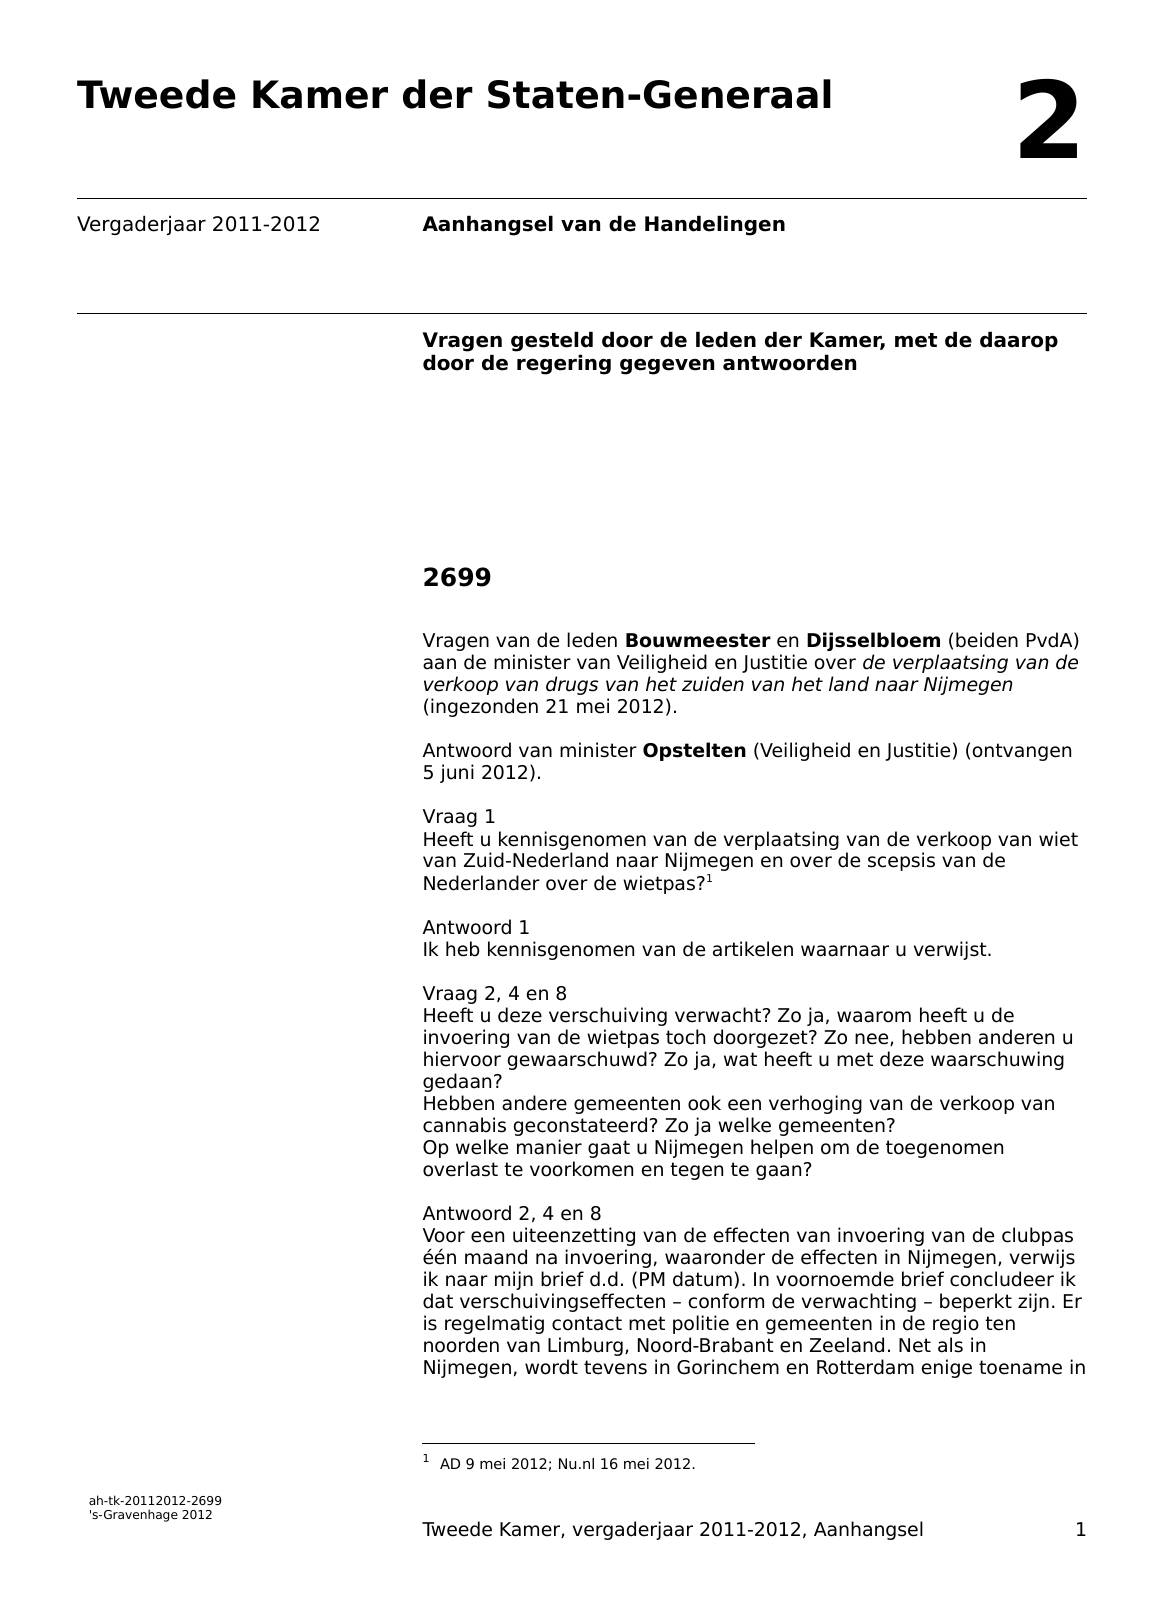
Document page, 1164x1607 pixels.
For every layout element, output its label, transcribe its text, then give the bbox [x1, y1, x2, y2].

text 2699 [422, 563, 1087, 592]
text Vraag 1 [422, 806, 1087, 828]
text Voor een uiteenzetting van de effecten van invoering van de clubpas één maand na invoering, waaronder de effecten in Nijmegen, verwijs ik naar mijn brief d.d. (PM datum). In voornoemde brief concludeer ik dat verschuivingseffecten – conform de verwachting – beperkt zijn. Er is regelmatig contact met politie en gemeenten in de regio ten noorden van Limburg, Noord-Brabant en Zeeland. Net als in Nijmegen, wordt tevens in Gorinchem en Rotterdam enige toename in [422, 1225, 1087, 1378]
table_header Tweede Kamer der Staten-Generaal [77, 59, 886, 198]
text Op welke manier gaat u Nijmegen helpen om de toegenomen overlast te voorkomen en tegen te gaan? [422, 1137, 1087, 1181]
text Antwoord 1 [422, 917, 1087, 938]
text Vragen van de leden Bouwmeester en Dijsselbloem (beiden PvdA) aan de minister van Veiligheid en Justitie over de verplaatsing van de verkoop van drugs van het zuiden van het land naar Nijmegen (ingezonden 21 mei 2012). [422, 630, 1087, 718]
text Antwoord 2, 4 en 8 [422, 1203, 1087, 1225]
text Antwoord van minister Opstelten (Veiligheid en Justitie) (ontvangen 5 juni 2012). [422, 740, 1087, 784]
table_cell [77, 314, 422, 375]
table_cell Vragen gesteld door de leden der Kamer, met de daarop door de regering gegeven antwoorden [422, 314, 1087, 375]
table_cell Aanhangsel van de Handelingen [422, 199, 1087, 313]
text Ik heb kennisgenomen van de artikelen waarnaar u verwijst. [422, 938, 1087, 961]
table_cell Vergaderjaar 2011-2012 [77, 199, 422, 313]
text Vraag 2, 4 en 8 [422, 983, 1087, 1005]
text 's-Gravenhage 2012 [88, 1508, 323, 1522]
table_header 2 [886, 59, 1087, 198]
text AD 9 mei 2012; Nu.nl 16 mei 2012. [422, 1452, 1087, 1474]
text Heeft u deze verschuiving verwacht? Zo ja, waarom heeft u de invoering van de wietpas toch doorgezet? Zo nee, hebben anderen u hiervoor gewaarschuwd? Zo ja, wat heeft u met deze waarschuwing gedaan? [422, 1005, 1087, 1093]
text Heeft u kennisgenomen van de verplaatsing van de verkoop van wiet van Zuid-Nederland naar Nijmegen en over de scepsis van de Nederlander over de wietpas? [422, 828, 1087, 894]
text Hebben andere gemeenten ook een verhoging van de verkoop van cannabis geconstateerd? Zo ja welke gemeenten? [422, 1093, 1087, 1137]
text ah-tk-20112012-2699 [88, 1494, 323, 1508]
